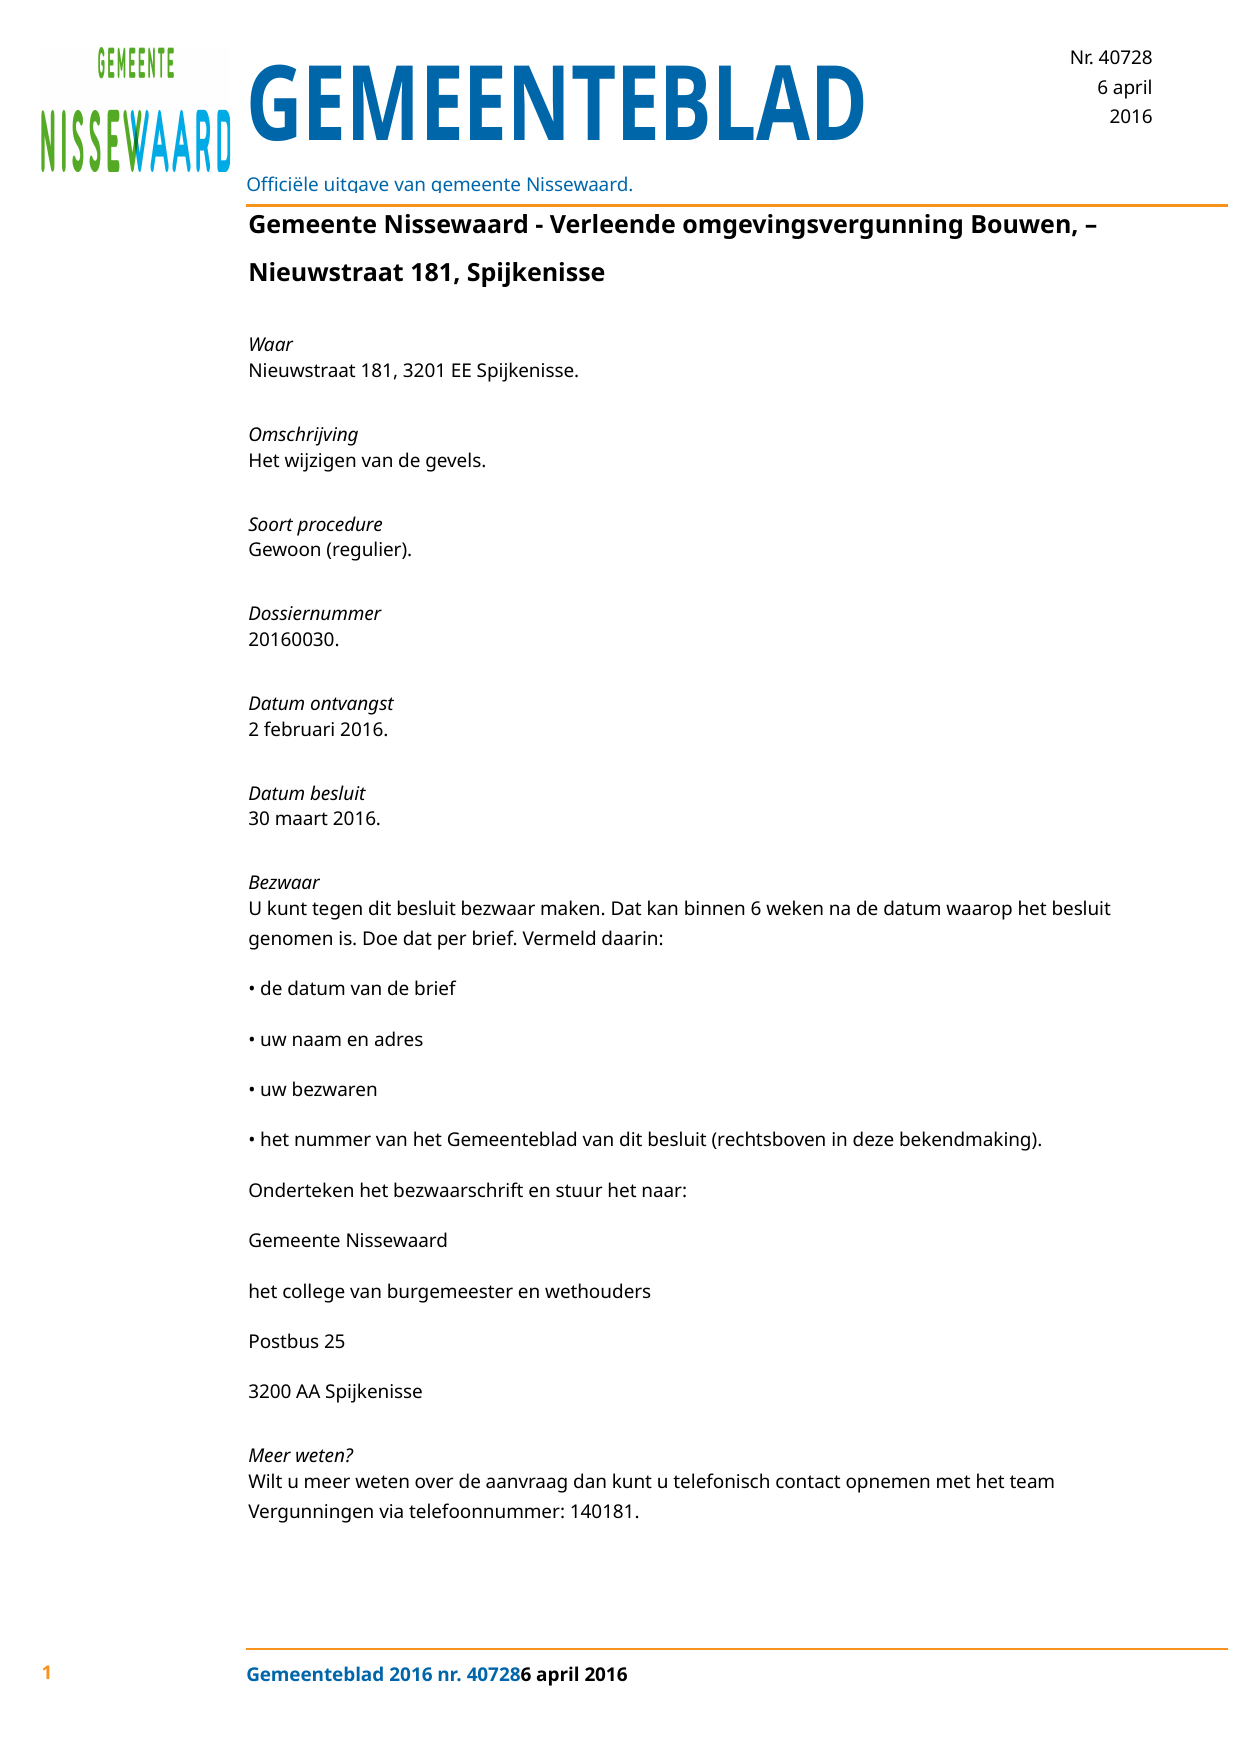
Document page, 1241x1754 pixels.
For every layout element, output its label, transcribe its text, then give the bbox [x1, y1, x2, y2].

text • het nummer van het Gemeenteblad van dit besluit (rechtsboven in deze bekendmaking). [248, 1127, 1152, 1152]
picture [200, 151, 206, 172]
picture [176, 157, 187, 172]
picture [222, 122, 227, 160]
text Omschrijving [248, 421, 1152, 447]
text Datum besluit [248, 780, 1152, 806]
text Bezwaar [248, 869, 1152, 895]
picture [201, 122, 206, 138]
text • uw naam en adres [248, 1026, 1152, 1051]
picture [41, 47, 231, 172]
text U kunt tegen dit besluit bezwaar maken. Dat kan binnen 6 weken na de datum waarop het besluit genomen is. Doe dat per brief. Vermeld daarin: [248, 895, 1152, 951]
text Meer weten? [248, 1443, 1152, 1468]
text 3200 AA Spijkenisse [248, 1379, 1152, 1404]
text Onderteken het bezwaarschrift en stuur het naar: [248, 1177, 1152, 1203]
text • uw bezwaren [248, 1076, 1152, 1102]
text Wilt u meer weten over de aanvraag dan kunt u telefonisch contact opnemen met het team Vergunningen via telefoonnummer: 140181. [248, 1468, 1152, 1524]
text • de datum van de brief [248, 975, 1152, 1001]
text Dossiernummer [248, 601, 1152, 626]
text Gewoon (regulier). [248, 537, 1152, 562]
text het college van burgemeester en wethouders [248, 1278, 1152, 1303]
text 20160030. [248, 626, 1152, 652]
text Gemeente Nissewaard - Verleende omgevingsvergunning Bouwen, – Nieuwstraat 181, Spijkenisse [248, 207, 1152, 288]
text Waar [248, 331, 1152, 357]
text Datum ontvangst [248, 690, 1152, 716]
text Het wijzigen van de gevels. [248, 447, 1152, 473]
text Gemeente Nissewaard [248, 1227, 1152, 1253]
text Postbus 25 [248, 1328, 1152, 1354]
text 30 maart 2016. [248, 806, 1152, 831]
text Nieuwstraat 181, 3201 EE Spijkenisse. [248, 357, 1152, 383]
text 2 februari 2016. [248, 716, 1152, 742]
text Soort procedure [248, 511, 1152, 537]
picture [154, 157, 165, 172]
